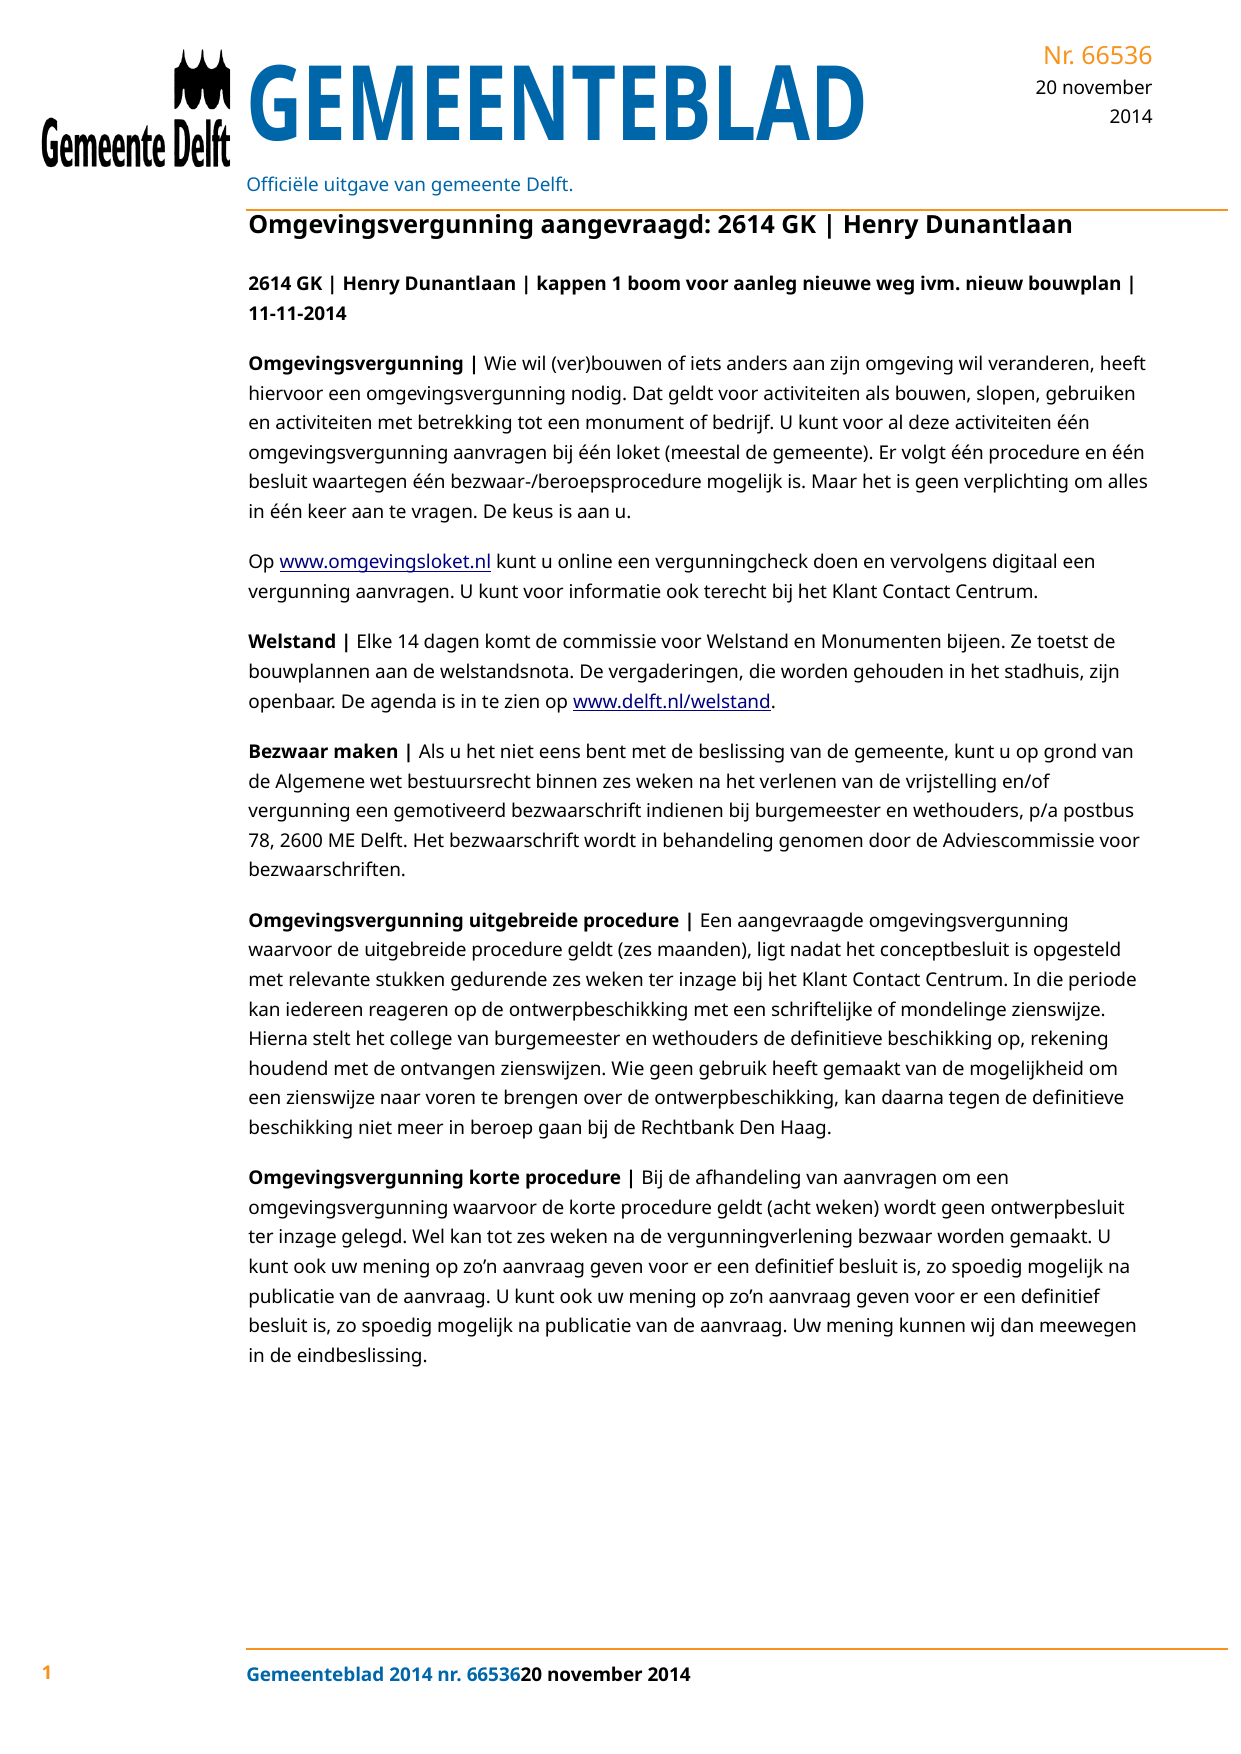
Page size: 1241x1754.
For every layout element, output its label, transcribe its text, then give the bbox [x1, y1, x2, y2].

text Omgevingsvergunning | Wie wil (ver)bouwen of iets anders aan zijn omgeving wil veranderen, heeft hiervoor een omgevingsvergunning nodig. Dat geldt voor activiteiten als bouwen, slopen, gebruiken en activiteiten met betrekking tot een monument of bedrijf. U kunt voor al deze activiteiten één omgevingsvergunning aanvragen bij één loket (meestal de gemeente). Er volgt één procedure en één besluit waartegen één bezwaar-/beroepsprocedure mogelijk is. Maar het is geen verplichting om alles in één keer aan te vragen. De keus is aan u. [248, 350, 1152, 524]
text Op www.omgevingsloket.nl kunt u online een vergunningcheck doen en vervolgens digitaal een vergunning aanvragen. U kunt voor informatie ook terecht bij het Klant Contact Centrum. [248, 549, 1152, 604]
text Bezwaar maken | Als u het niet eens bent met de beslissing van de gemeente, kunt u op grond van de Algemene wet bestuursrecht binnen zes weken na het verlenen van de vrijstelling en/of vergunning een gemotiveerd bezwaarschrift indienen bij burgemeester en wethouders, p/a postbus 78, 2600 ME Delft. Het bezwaarschrift wordt in behandeling genomen door de Adviescommissie voor bezwaarschriften. [248, 738, 1152, 882]
text Omgevingsvergunning aangevraagd: 2614 GK | Henry Dunantlaan [248, 211, 1152, 241]
picture [41, 47, 231, 172]
text Omgevingsvergunning korte procedure | Bij de afhandeling van aanvragen om een omgevingsvergunning waarvoor de korte procedure geldt (acht weken) wordt geen ontwerpbesluit ter inzage gelegd. Wel kan tot zes weken na de vergunningverlening bezwaar worden gemaakt. U kunt ook uw mening op zo’n aanvraag geven voor er een definitief besluit is, zo spoedig mogelijk na publicatie van de aanvraag. U kunt ook uw mening op zo’n aanvraag geven voor er een definitief besluit is, zo spoedig mogelijk na publicatie van de aanvraag. Uw mening kunnen wij dan meewegen in de eindbeslissing. [248, 1164, 1152, 1368]
text 2614 GK | Henry Dunantlaan | kappen 1 boom voor aanleg nieuwe weg ivm. nieuw bouwplan | 11-11-2014 [248, 270, 1152, 326]
text Omgevingsvergunning uitgebreide procedure | Een aangevraagde omgevingsvergunning waarvoor de uitgebreide procedure geldt (zes maanden), ligt nadat het conceptbesluit is opgesteld met relevante stukken gedurende zes weken ter inzage bij het Klant Contact Centrum. In die periode kan iedereen reageren op de ontwerpbeschikking met een schriftelijke of mondelinge zienswijze. Hierna stelt het college van burgemeester en wethouders de definitieve beschikking op, rekening houdend met de ontvangen zienswijzen. Wie geen gebruik heeft gemaakt van de mogelijkheid om een zienswijze naar voren te brengen over de ontwerpbeschikking, kan daarna tegen de definitieve beschikking niet meer in beroep gaan bij de Rechtbank Den Haag. [248, 907, 1152, 1140]
text Welstand | Elke 14 dagen komt de commissie voor Welstand en Monumenten bijeen. Ze toetst de bouwplannen aan de welstandsnota. De vergaderingen, die worden gehouden in het stadhuis, zijn openbaar. De agenda is in te zien op www.delft.nl/welstand. [248, 629, 1152, 713]
